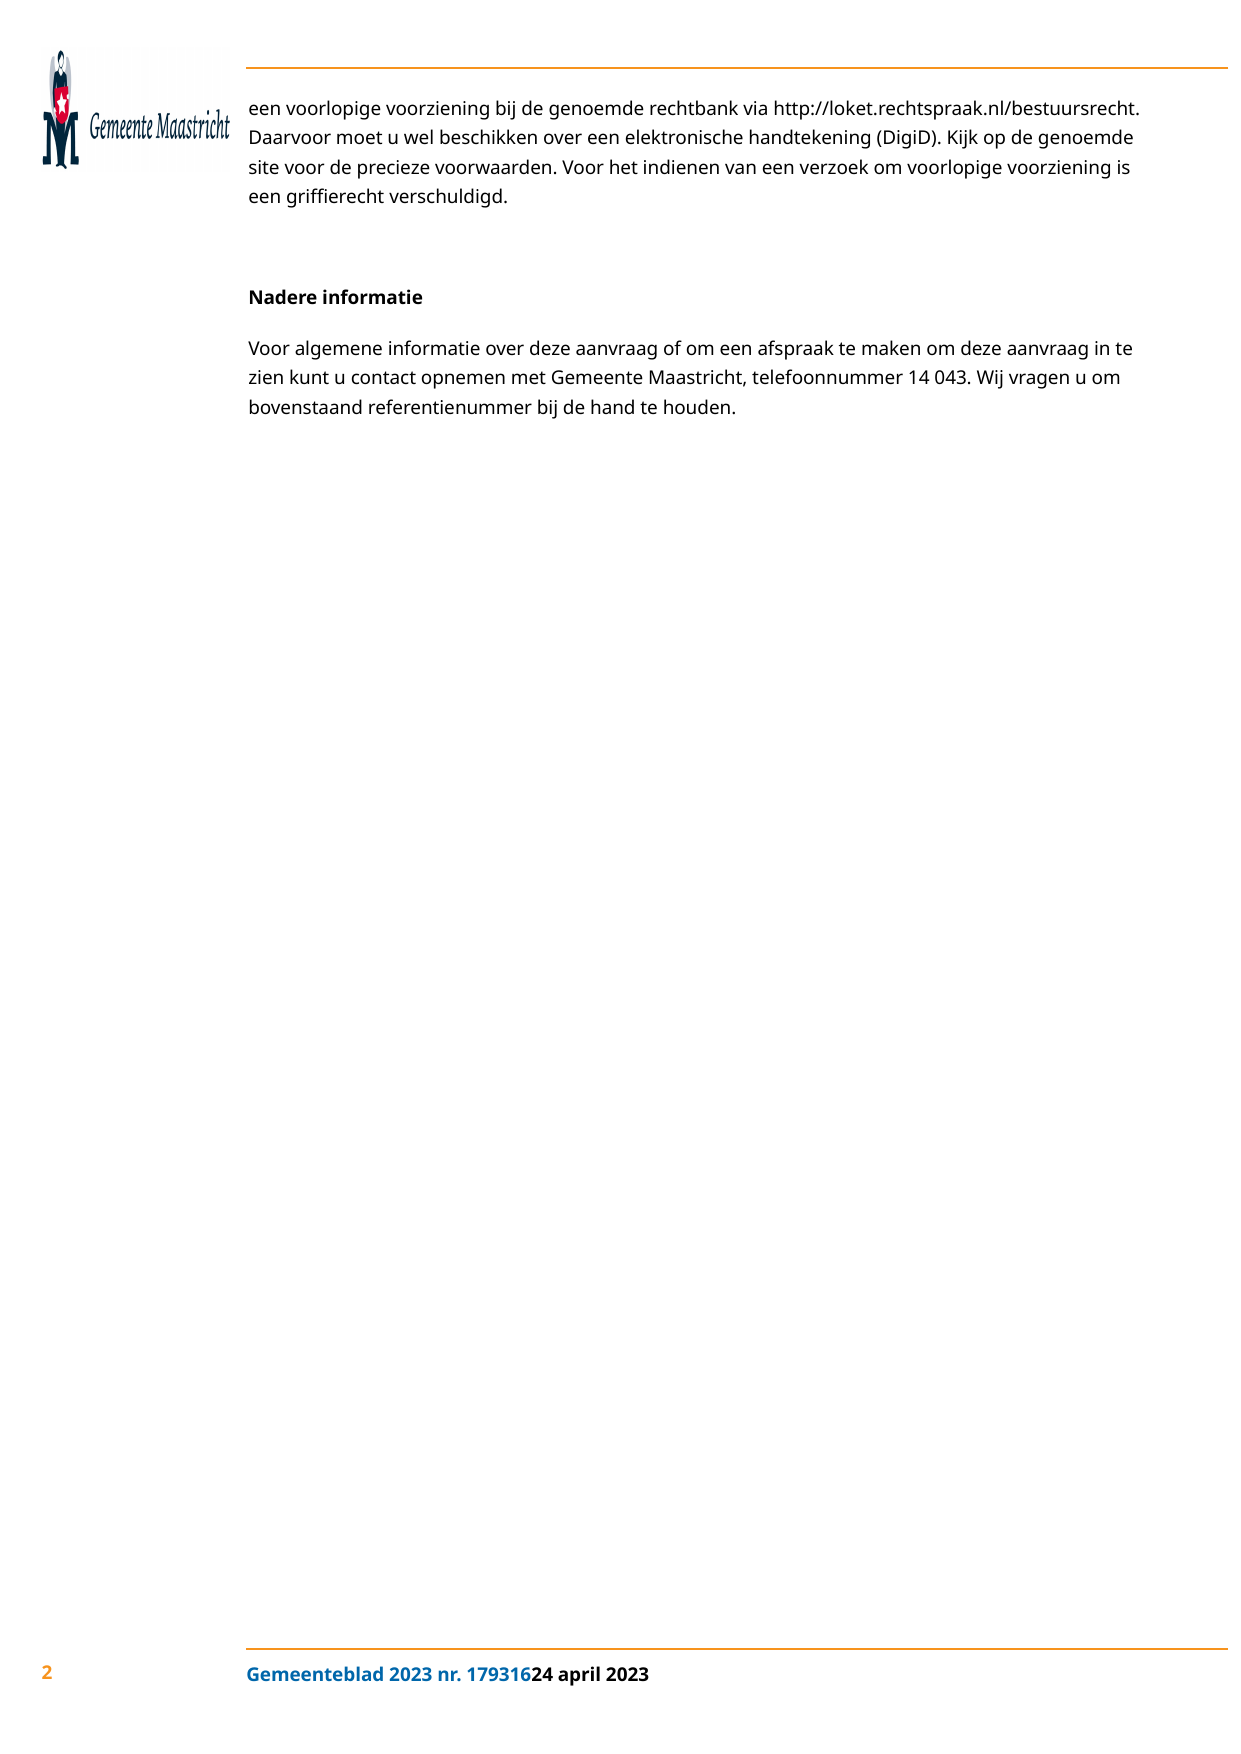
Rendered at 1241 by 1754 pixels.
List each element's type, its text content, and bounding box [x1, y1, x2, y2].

text Voor algemene informatie over deze aanvraag of om een afspraak te maken om deze aanvraag in te zien kunt u contact opnemen met Gemeente Maastricht, telefoonnummer 14 043. Wij vragen u om bovenstaand referentienummer bij de hand te houden. [248, 335, 1152, 420]
text een voorlopige voorziening bij de genoemde rechtbank via http://loket.rechtspraak.nl/bestuursrecht. Daarvoor moet u wel beschikken over een elektronische handtekening (DigiD). Kijk op de genoemde site voor de precieze voorwaarden. Voor het indienen van een verzoek om voorlopige voorziening is een griffierecht verschuldigd. [248, 95, 1152, 209]
text Nadere informatie [248, 284, 1152, 310]
picture [41, 47, 231, 172]
